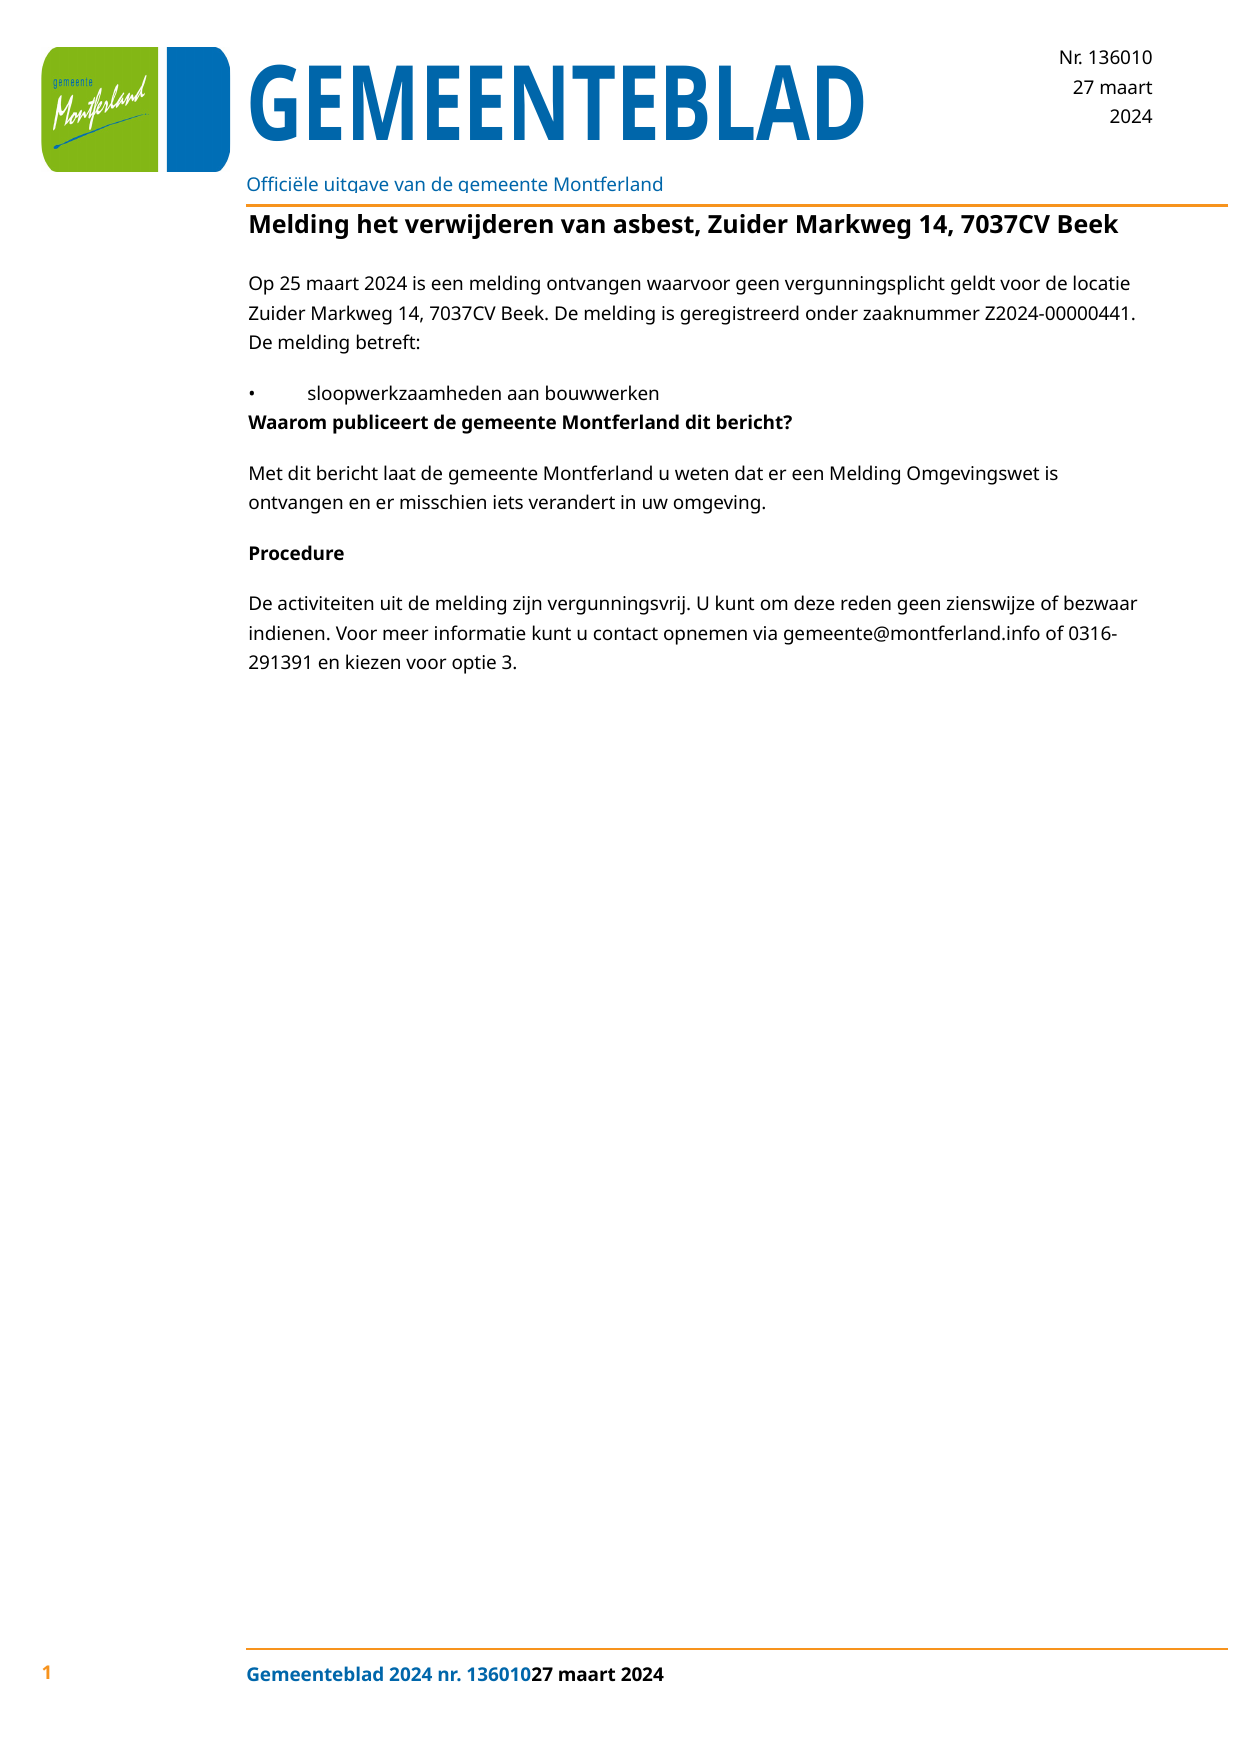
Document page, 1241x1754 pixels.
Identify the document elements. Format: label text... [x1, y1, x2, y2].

text Waarom publiceert de gemeente Montferland dit bericht? [248, 409, 1152, 435]
picture [41, 47, 231, 172]
text De activiteiten uit de melding zijn vergunningsvrij. U kunt om deze reden geen zienswijze of bezwaar indienen. Voor meer informatie kunt u contact opnemen via gemeente@montferland.info of 0316-291391 en kiezen voor optie 3. [248, 590, 1152, 675]
text Melding het verwijderen van asbest, Zuider Markweg 14, 7037CV Beek [248, 207, 1152, 241]
list sloopwerkzaamheden aan bouwwerken [248, 380, 1152, 406]
text Op 25 maart 2024 is een melding ontvangen waarvoor geen vergunningsplicht geldt voor de locatie Zuider Markweg 14, 7037CV Beek. De melding is geregistreerd onder zaaknummer Z2024-00000441. De melding betreft: [248, 270, 1152, 355]
text Met dit bericht laat de gemeente Montferland u weten dat er een Melding Omgevingswet is ontvangen en er misschien iets verandert in uw omgeving. [248, 460, 1152, 515]
text Procedure [248, 540, 1152, 566]
